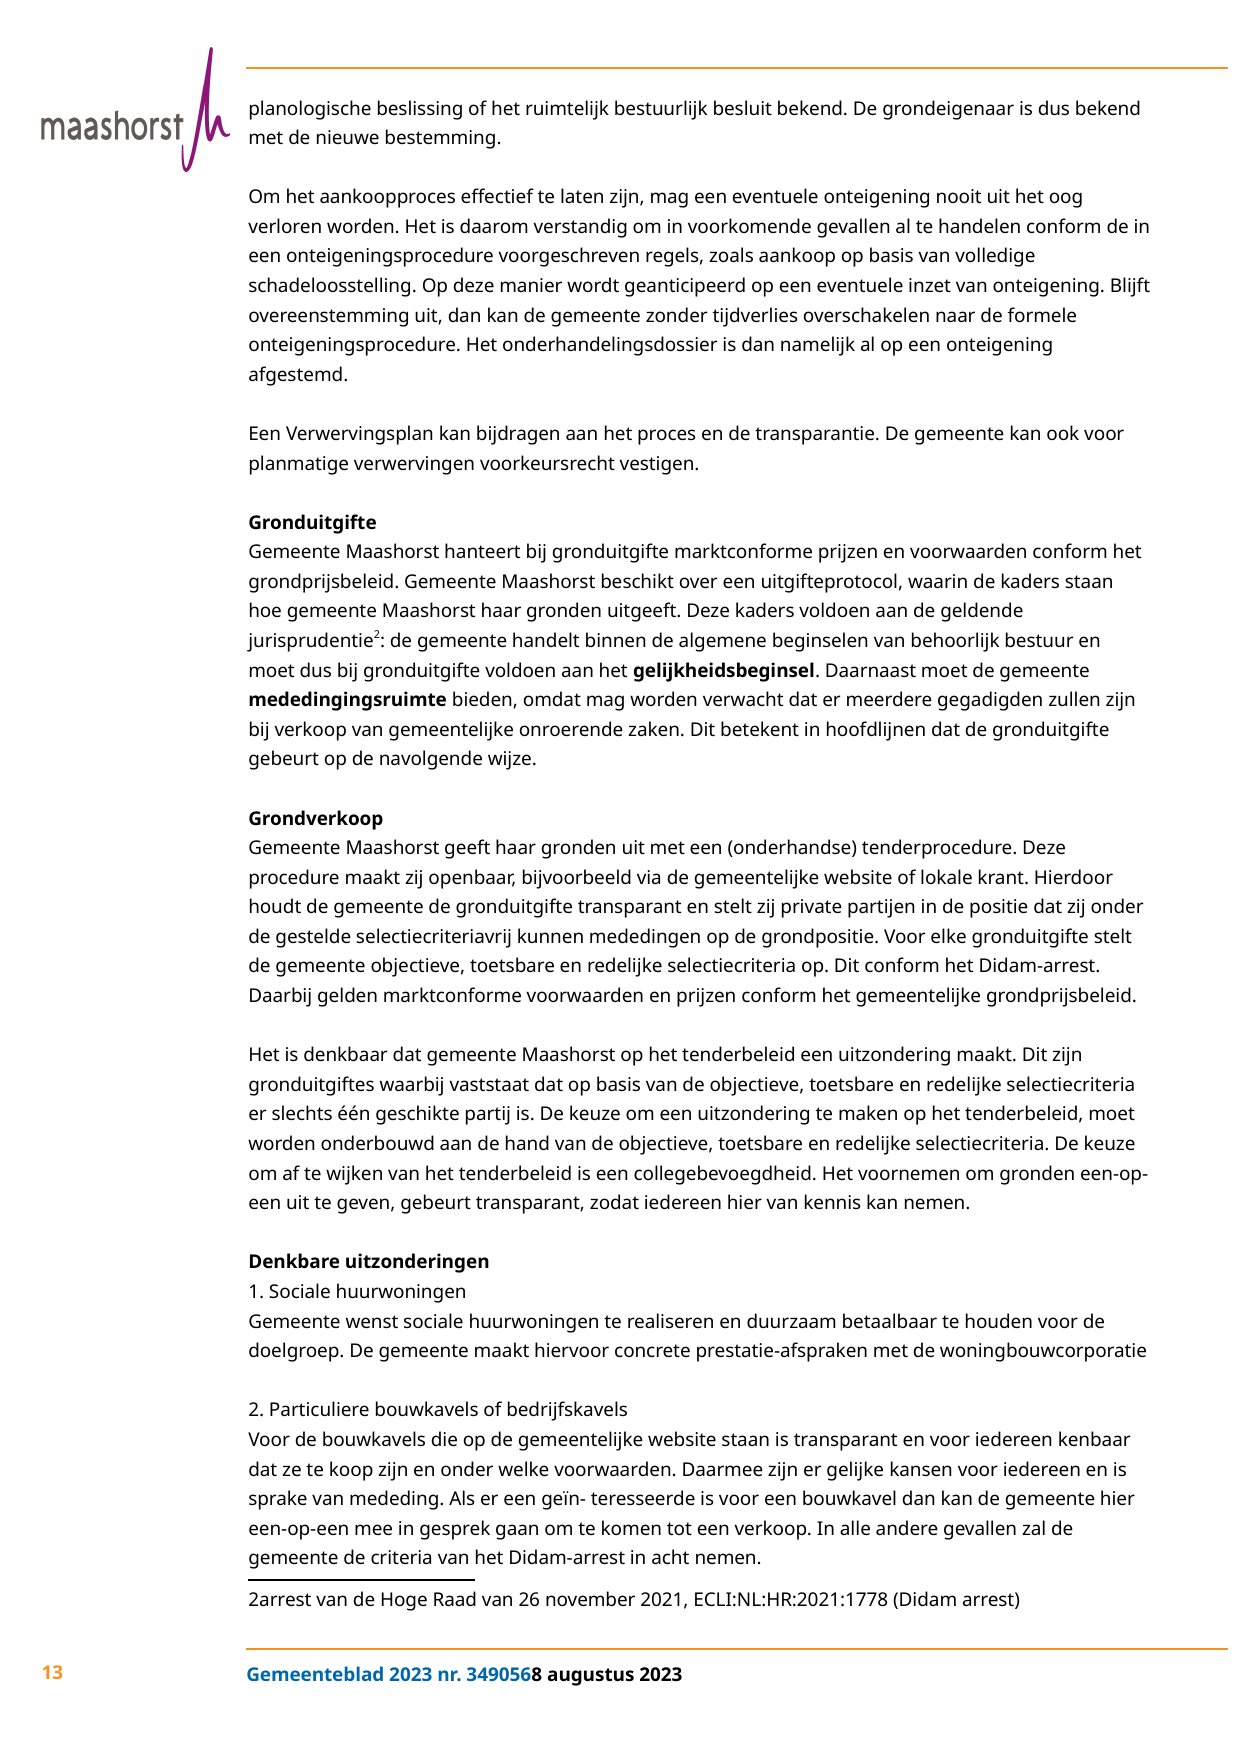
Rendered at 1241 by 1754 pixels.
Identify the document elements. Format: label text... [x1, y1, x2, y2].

text Gemeente Maashorst geeft haar gronden uit met een (onderhandse) tenderprocedure. Deze procedure maakt zij openbaar, bijvoorbeeld via de gemeentelijke website of lokale krant. Hierdoor houdt de gemeente de gronduitgifte transparant en stelt zij private partijen in de positie dat zij onder de gestelde selectiecriteriavrij kunnen mededingen op de grondpositie. Voor elke gronduitgifte stelt de gemeente objectieve, toetsbare en redelijke selectiecriteria op. Dit conform het Didam-arrest. Daarbij gelden marktconforme voorwaarden en prijzen conform het gemeentelijke grondprijsbeleid. [248, 834, 1152, 1008]
text Een Verwervingsplan kan bijdragen aan het proces en de transparantie. De gemeente kan ook voor planmatige verwervingen voorkeursrecht vestigen. [248, 420, 1152, 476]
text planologische beslissing of het ruimtelijk bestuurlijk besluit bekend. De grondeigenaar is dus bekend met de nieuwe bestemming. [248, 95, 1152, 150]
text arrest van de Hoge Raad van 26 november 2021, ECLI:NL:HR:2021:1778 (Didam arrest) [248, 1586, 1152, 1612]
picture [41, 47, 231, 172]
text Gronduitgifte [248, 509, 1152, 535]
text Het is denkbaar dat gemeente Maashorst op het tenderbeleid een uitzondering maakt. Dit zijn gronduitgiftes waarbij vaststaat dat op basis van de objectieve, toetsbare en redelijke selectiecriteria er slechts één geschikte partij is. De keuze om een uitzondering te maken op het tenderbeleid, moet worden onderbouwd aan de hand van de objectieve, toetsbare en redelijke selectiecriteria. De keuze om af te wijken van het tenderbeleid is een collegebevoegdheid. Het voornemen om gronden een-op-een uit te geven, gebeurt transparant, zodat iedereen hier van kennis kan nemen. [248, 1041, 1152, 1215]
text Grondverkoop [248, 805, 1152, 831]
text Gemeente Maashorst hanteert bij gronduitgifte marktconforme prijzen en voorwaarden conform het grondprijsbeleid. Gemeente Maashorst beschikt over een uitgifteprotocol, waarin de kaders staan hoe gemeente Maashorst haar gronden uitgeeft. Deze kaders voldoen aan de geldende jurisprudentie: de gemeente handelt binnen de algemene beginselen van behoorlijk bestuur en moet dus bij gronduitgifte voldoen aan het gelijkheidsbeginsel. Daarnaast moet de gemeente mededingingsruimte bieden, omdat mag worden verwacht dat er meerdere gegadigden zullen zijn bij verkoop van gemeentelijke onroerende zaken. Dit betekent in hoofdlijnen dat de gronduitgifte gebeurt op de navolgende wijze. [248, 538, 1152, 771]
text Om het aankoopproces effectief te laten zijn, mag een eventuele onteigening nooit uit het oog verloren worden. Het is daarom verstandig om in voorkomende gevallen al te handelen conform de in een onteigeningsprocedure voorgeschreven regels, zoals aankoop op basis van volledige schadeloosstelling. Op deze manier wordt geanticipeerd op een eventuele inzet van onteigening. Blijft overeenstemming uit, dan kan de gemeente zonder tijdverlies overschakelen naar de formele onteigeningsprocedure. Het onderhandelingsdossier is dan namelijk al op een onteigening afgestemd. [248, 183, 1152, 387]
table_header Denkbare uitzonderingen 1. Sociale huurwoningen Gemeente wenst sociale huurwoningen te realiseren en duurzaam betaalbaar te houden voor de doelgroep. De gemeente maakt hiervoor concrete prestatie-afspraken met de woningbouwcorporatie 2. Particuliere bouwkavels of bedrijfskavels Voor de bouwkavels die op de gemeentelijke website staan is transparant en voor iedereen kenbaar dat ze te koop zijn en onder welke voorwaarden. Daarmee zijn er gelijke kansen voor iedereen en is sprake van mededing. Als er een geïn- teresseerde is voor een bouwkavel dan kan de gemeente hier een-op-een mee in gesprek gaan om te komen tot een verkoop. In alle andere gevallen zal de gemeente de criteria van het Didam-arrest in acht nemen. [248, 1249, 1152, 1570]
